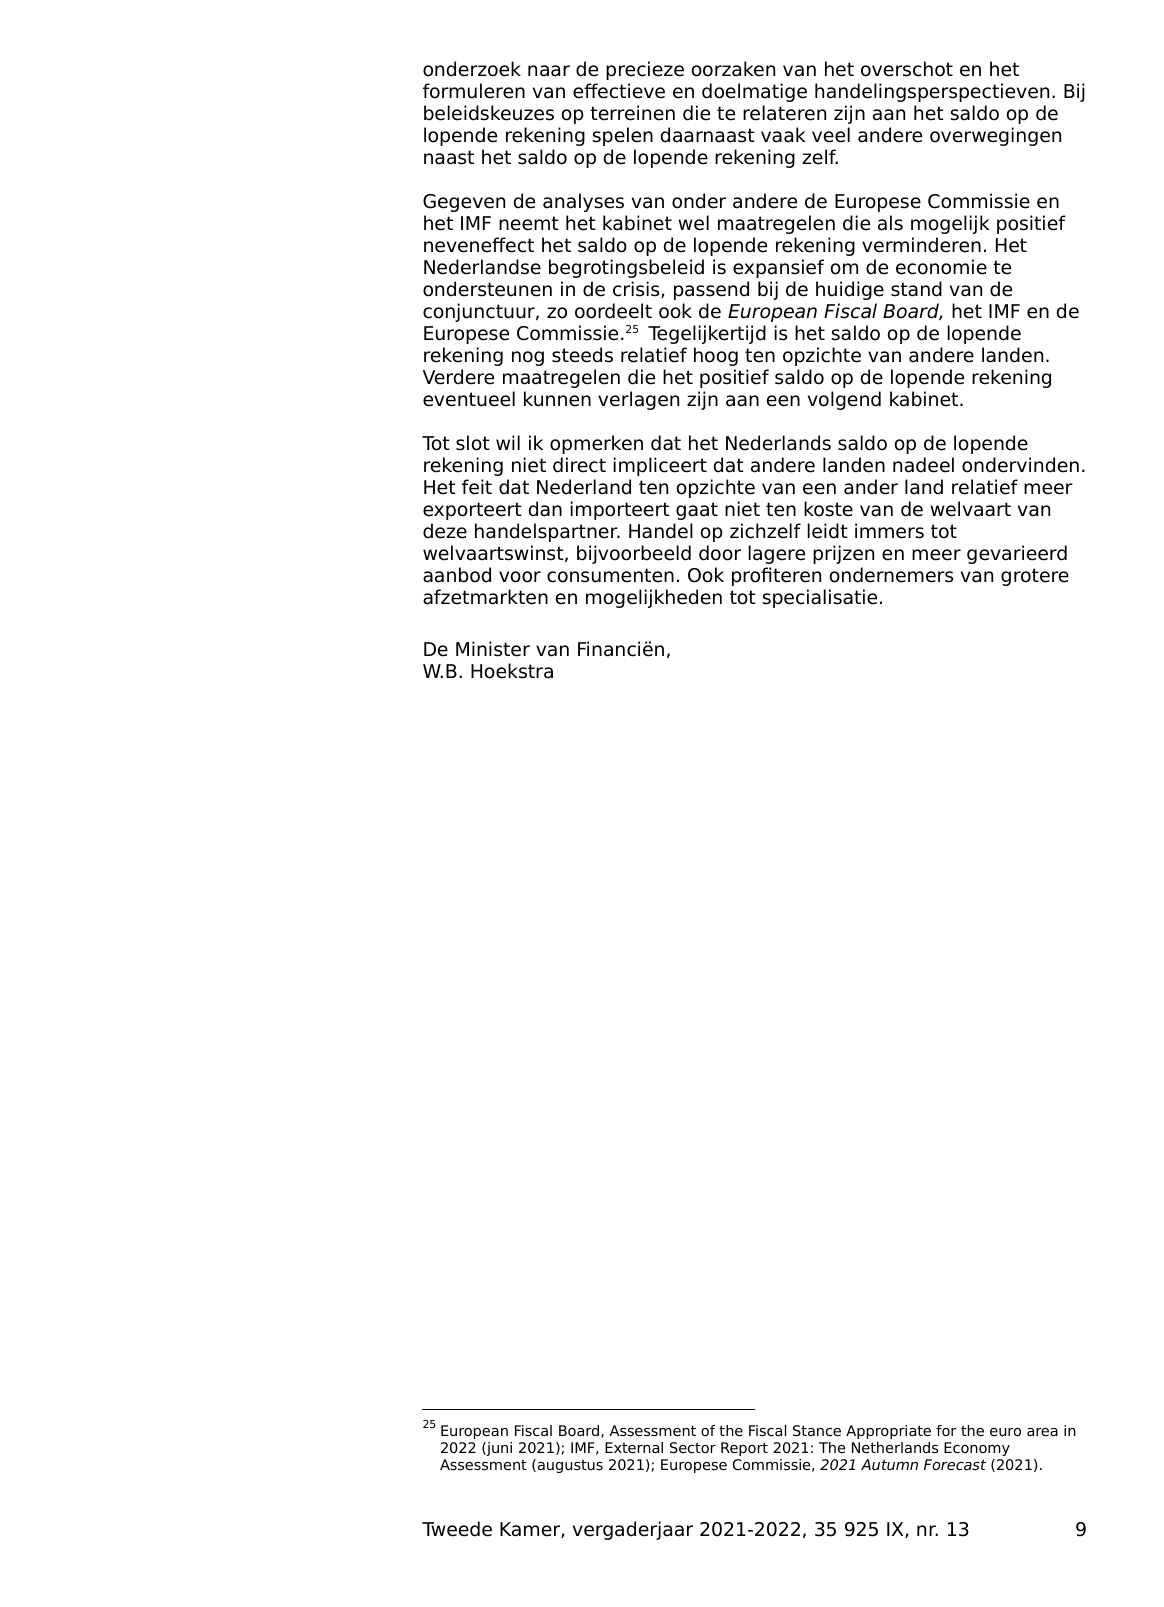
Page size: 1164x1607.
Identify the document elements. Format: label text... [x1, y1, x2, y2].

text onderzoek naar de precieze oorzaken van het overschot en het formuleren van effectieve en doelmatige handelingsperspectieven. Bij beleidskeuzes op terreinen die te relateren zijn aan het saldo op de lopende rekening spelen daarnaast vaak veel andere overwegingen naast het saldo op de lopende rekening zelf. [422, 59, 1087, 169]
text De Minister van Financiën, W.B. Hoekstra [422, 639, 1087, 683]
text European Fiscal Board, Assessment of the Fiscal Stance Appropriate for the euro area in 2022 (juni 2021); IMF, External Sector Report 2021: The Netherlands Economy Assessment (augustus 2021); Europese Commissie, 2021 Autumn Forecast (2021). [422, 1418, 1087, 1474]
text Tot slot wil ik opmerken dat het Nederlands saldo op de lopende rekening niet direct impliceert dat andere landen nadeel ondervinden. Het feit dat Nederland ten opzichte van een ander land relatief meer exporteert dan importeert gaat niet ten koste van de welvaart van deze handelspartner. Handel op zichzelf leidt immers tot welvaartswinst, bijvoorbeeld door lagere prijzen en meer gevarieerd aanbod voor consumenten. Ook profiteren ondernemers van grotere afzetmarkten en mogelijkheden tot specialisatie. [422, 433, 1087, 609]
text Gegeven de analyses van onder andere de Europese Commissie en het IMF neemt het kabinet wel maatregelen die als mogelijk positief neveneffect het saldo op de lopende rekening verminderen. Het Nederlandse begrotingsbeleid is expansief om de economie te ondersteunen in de crisis, passend bij de huidige stand van de conjunctuur, zo oordeelt ook de European Fiscal Board, het IMF en de Europese Commissie. Tegelijkertijd is het saldo op de lopende rekening nog steeds relatief hoog ten opzichte van andere landen. Verdere maatregelen die het positief saldo op de lopende rekening eventueel kunnen verlagen zijn aan een volgend kabinet. [422, 191, 1087, 411]
